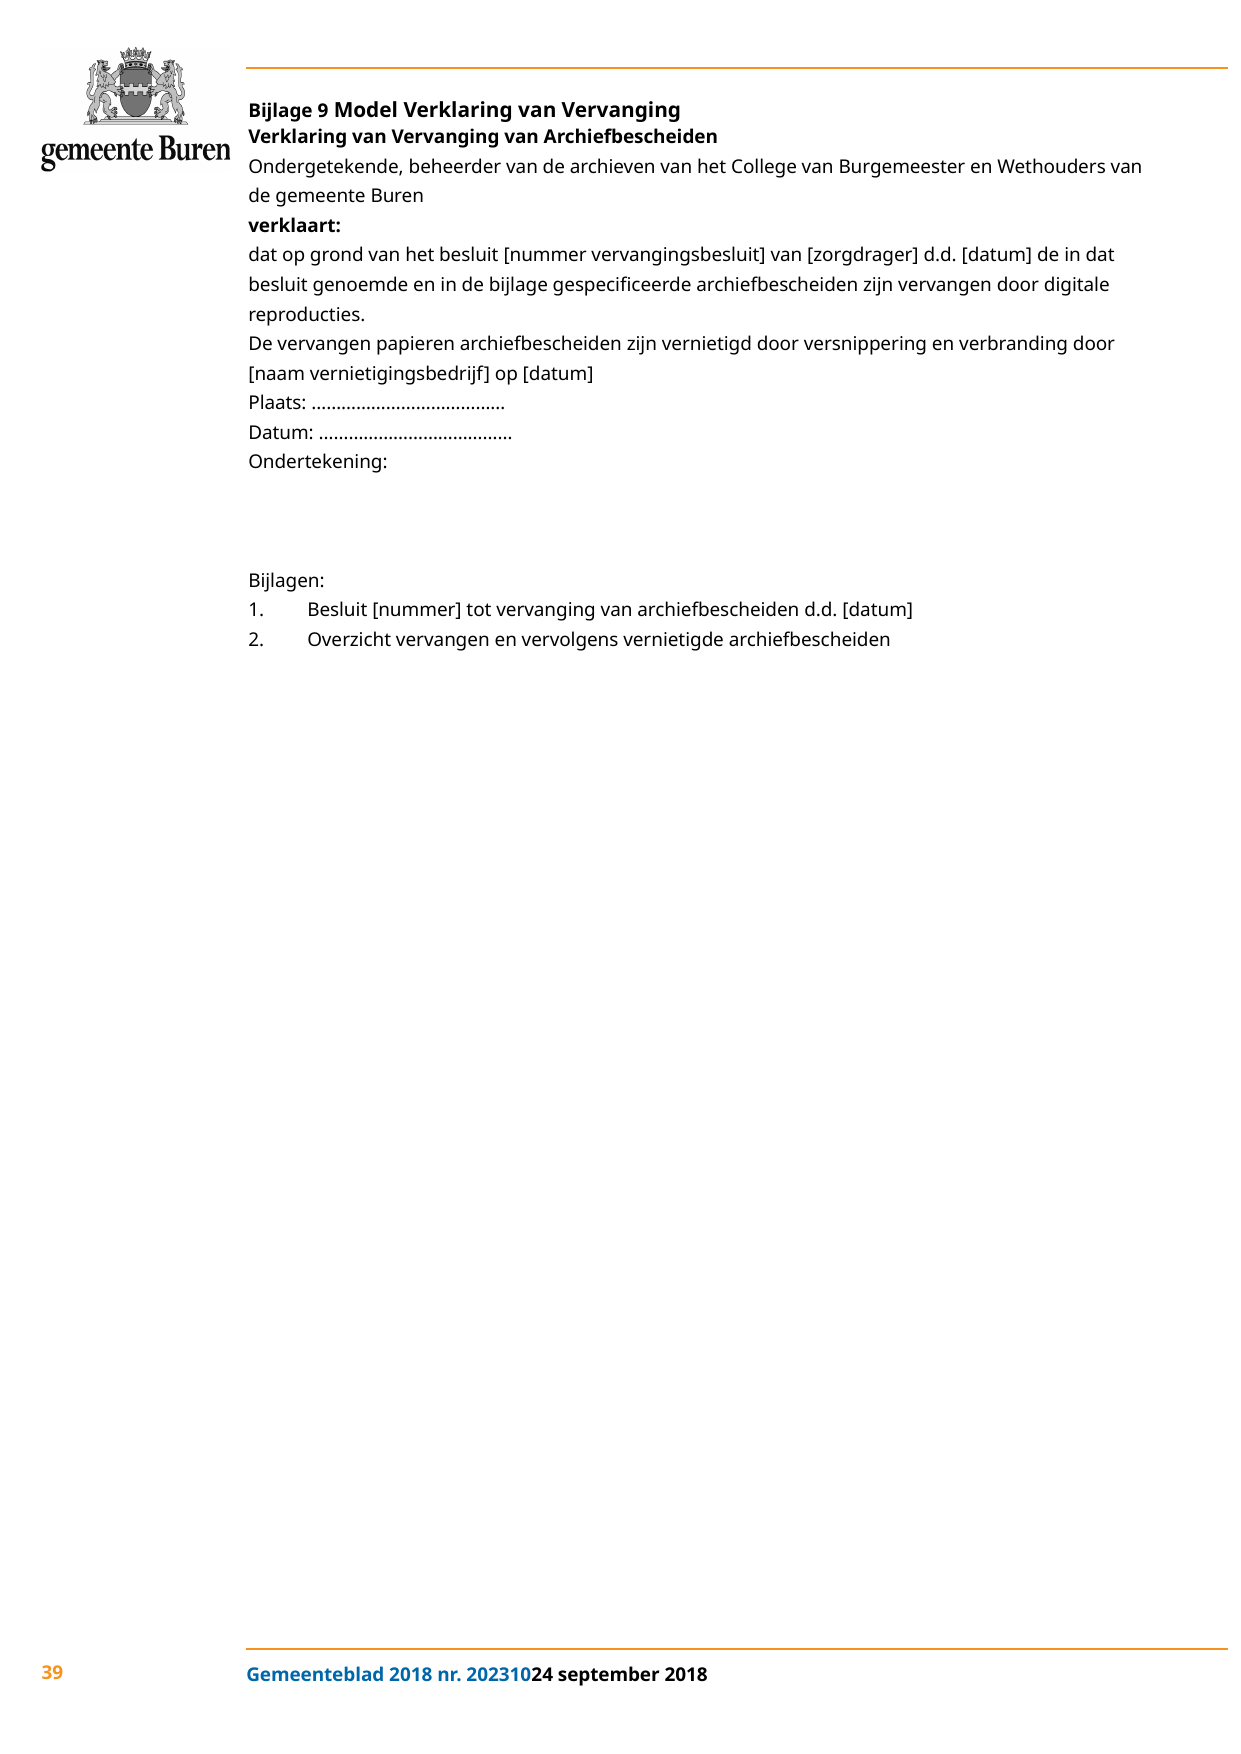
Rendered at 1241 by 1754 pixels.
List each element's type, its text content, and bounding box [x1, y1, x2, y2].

text Ondertekening: [248, 449, 1152, 474]
text De vervangen papieren archiefbescheiden zijn vernietigd door versnippering en verbranding door [naam vernietigingsbedrijf] op [datum] [248, 330, 1152, 386]
text Datum: ………………………………… [248, 419, 1152, 445]
text dat op grond van het besluit [nummer vervangingsbesluit] van [zorgdrager] d.d. [datum] de in dat besluit genoemde en in de bijlage gespecificeerde archiefbescheiden zijn vervangen door digitale reproducties. [248, 242, 1152, 327]
text Bijlage 9 Model Verklaring van Vervanging [248, 95, 1152, 123]
list Besluit [nummer] tot vervanging van archiefbescheiden d.d. [datum] [248, 597, 1152, 622]
list Overzicht vervangen en vervolgens vernietigde archiefbescheiden [248, 626, 1152, 652]
picture [41, 47, 231, 172]
text Bijlagen: [248, 567, 1152, 593]
text verklaart: [248, 212, 1152, 238]
text Ondergetekende, beheerder van de archieven van het College van Burgemeester en Wethouders van de gemeente Buren [248, 153, 1152, 208]
text Verklaring van Vervanging van Archiefbescheiden [248, 123, 1152, 149]
text Plaats: ………………………………… [248, 389, 1152, 415]
